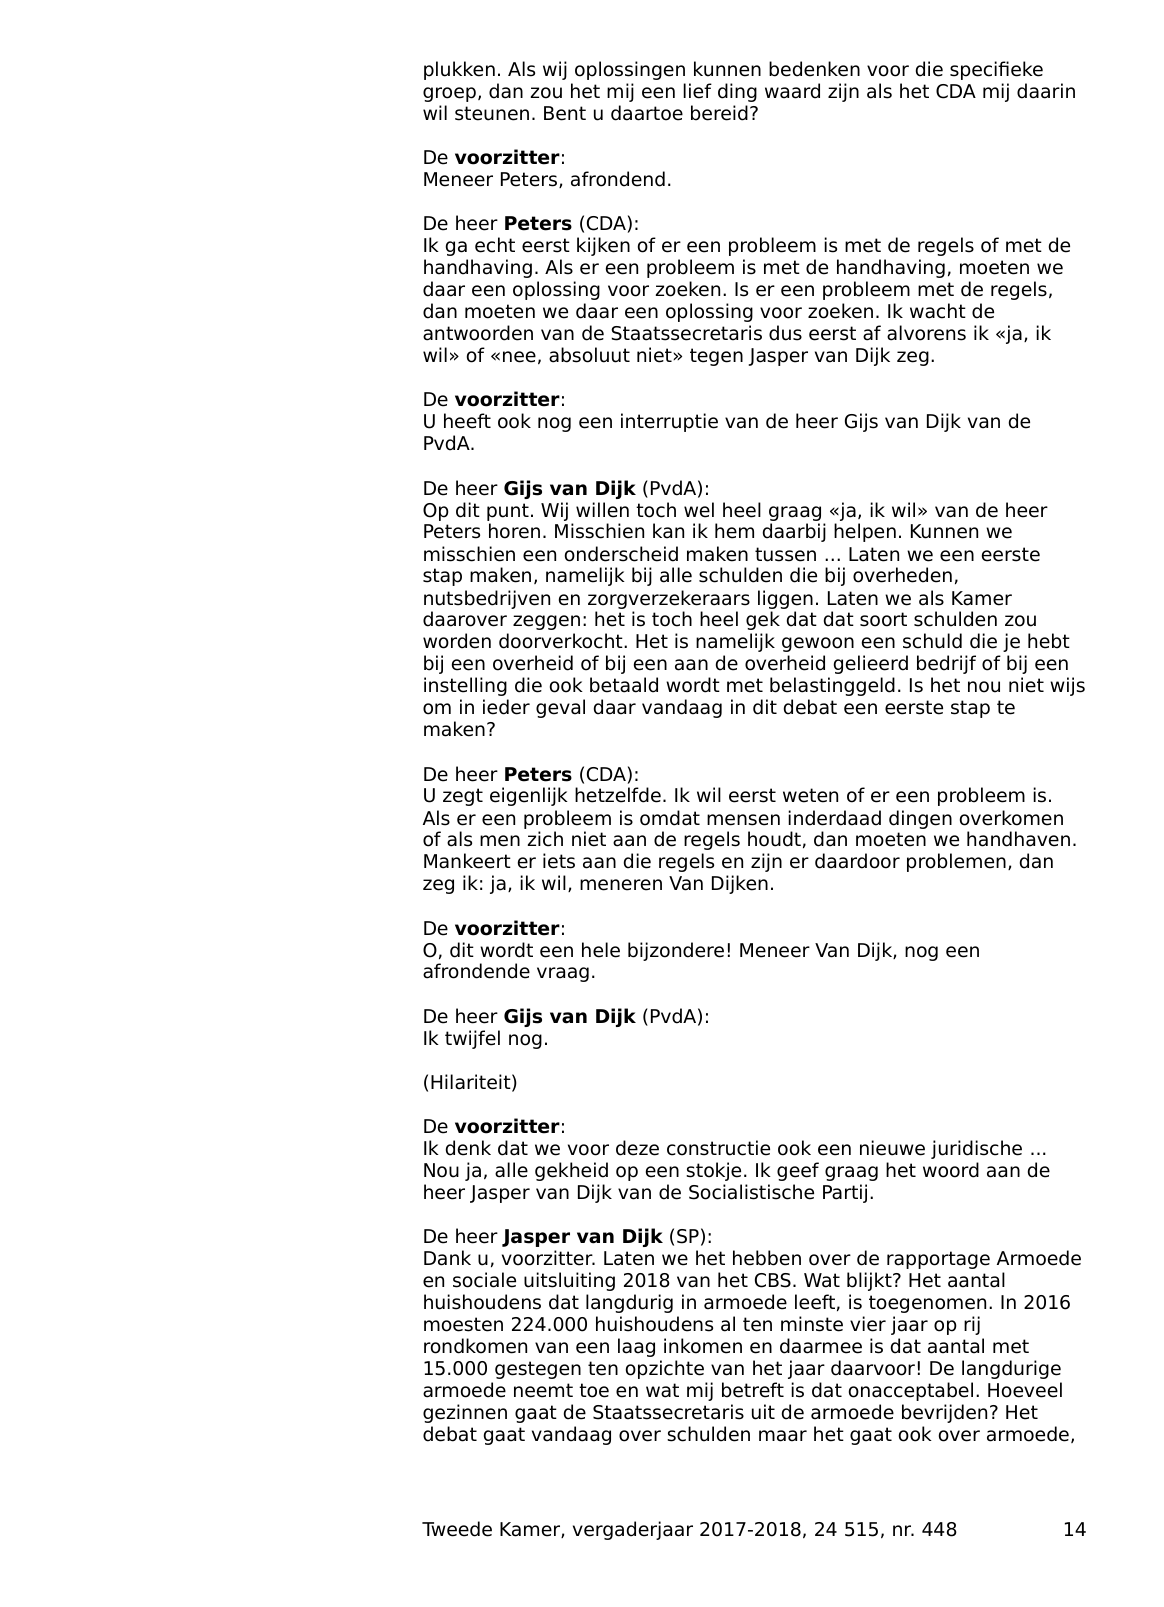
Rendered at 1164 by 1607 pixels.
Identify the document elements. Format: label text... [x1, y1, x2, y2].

text Op dit punt. Wij willen toch wel heel graag «ja, ik wil» van de heer Peters horen. Misschien kan ik hem daarbij helpen. Kunnen we misschien een onderscheid maken tussen ... Laten we een eerste stap maken, namelijk bij alle schulden die bij overheden, nutsbedrijven en zorgverzekeraars liggen. Laten we als Kamer daarover zeggen: het is toch heel gek dat dat soort schulden zou worden doorverkocht. Het is namelijk gewoon een schuld die je hebt bij een overheid of bij een aan de overheid gelieerd bedrijf of bij een instelling die ook betaald wordt met belastinggeld. Is het nou niet wijs om in ieder geval daar vandaag in dit debat een eerste stap te maken? [422, 499, 1087, 741]
text Ik twijfel nog. [422, 1028, 1087, 1049]
text plukken. Als wij oplossingen kunnen bedenken voor die specifieke groep, dan zou het mij een lief ding waard zijn als het CDA mij daarin wil steunen. Bent u daartoe bereid? [422, 59, 1087, 125]
text De voorzitter: [422, 147, 1087, 169]
text De voorzitter: [422, 389, 1087, 411]
text Meneer Peters, afrondend. [422, 169, 1087, 191]
text De heer Gijs van Dijk (PvdA): [422, 477, 1087, 499]
text Ik ga echt eerst kijken of er een probleem is met de regels of met de handhaving. Als er een probleem is met de handhaving, moeten we daar een oplossing voor zoeken. Is er een probleem met de regels, dan moeten we daar een oplossing voor zoeken. Ik wacht de antwoorden van de Staatssecretaris dus eerst af alvorens ik «ja, ik wil» of «nee, absoluut niet» tegen Jasper van Dijk zeg. [422, 235, 1087, 367]
text U zegt eigenlijk hetzelfde. Ik wil eerst weten of er een probleem is. Als er een probleem is omdat mensen inderdaad dingen overkomen of als men zich niet aan de regels houdt, dan moeten we handhaven. Mankeert er iets aan die regels en zijn er daardoor problemen, dan zeg ik: ja, ik wil, meneren Van Dijken. [422, 785, 1087, 895]
text De heer Jasper van Dijk (SP): [422, 1226, 1087, 1248]
text De heer Gijs van Dijk (PvdA): [422, 1006, 1087, 1028]
text O, dit wordt een hele bijzondere! Meneer Van Dijk, nog een afrondende vraag. [422, 939, 1087, 983]
text (Hilariteit) [422, 1072, 1087, 1094]
text Ik denk dat we voor deze constructie ook een nieuwe juridische ... Nou ja, alle gekheid op een stokje. Ik geef graag het woord aan de heer Jasper van Dijk van de Socialistische Partij. [422, 1138, 1087, 1204]
text U heeft ook nog een interruptie van de heer Gijs van Dijk van de PvdA. [422, 411, 1087, 455]
text Dank u, voorzitter. Laten we het hebben over de rapportage Armoede en sociale uitsluiting 2018 van het CBS. Wat blijkt? Het aantal huishoudens dat langdurig in armoede leeft, is toegenomen. In 2016 moesten 224.000 huishoudens al ten minste vier jaar op rij rondkomen van een laag inkomen en daarmee is dat aantal met 15.000 gestegen ten opzichte van het jaar daarvoor! De langdurige armoede neemt toe en wat mij betreft is dat onacceptabel. Hoeveel gezinnen gaat de Staatssecretaris uit de armoede bevrijden? Het debat gaat vandaag over schulden maar het gaat ook over armoede, [422, 1248, 1087, 1446]
text De heer Peters (CDA): [422, 763, 1087, 785]
text De voorzitter: [422, 917, 1087, 939]
text De voorzitter: [422, 1116, 1087, 1138]
text De heer Peters (CDA): [422, 213, 1087, 235]
